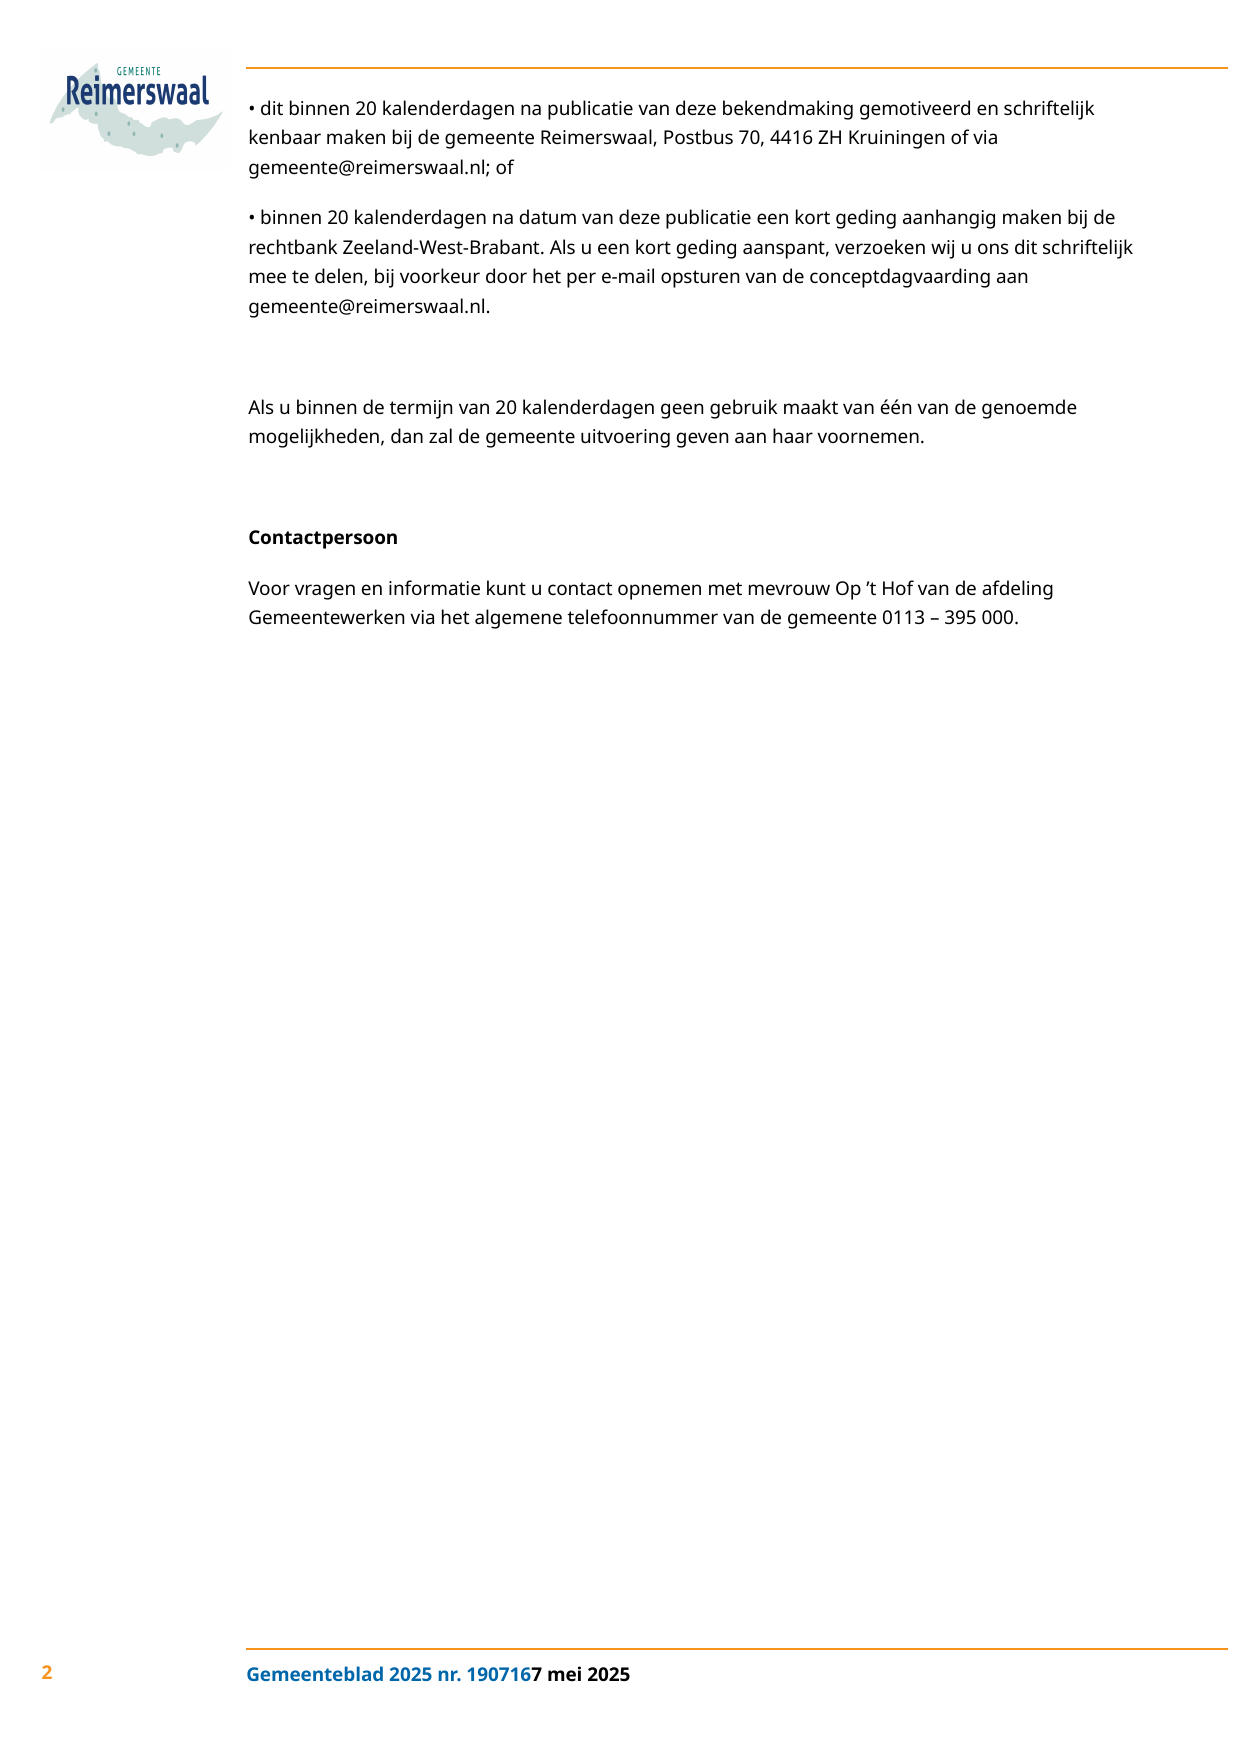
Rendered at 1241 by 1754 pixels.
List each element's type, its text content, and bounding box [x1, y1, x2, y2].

text Als u binnen de termijn van 20 kalenderdagen geen gebruik maakt van één van de genoemde mogelijkheden, dan zal de gemeente uitvoering geven aan haar voornemen. [248, 394, 1152, 449]
text • binnen 20 kalenderdagen na datum van deze publicatie een kort geding aanhangig maken bij de rechtbank Zeeland-West-Brabant. Als u een kort geding aanspant, verzoeken wij u ons dit schriftelijk mee te delen, bij voorkeur door het per e-mail opsturen van de conceptdagvaarding aan gemeente@reimerswaal.nl. [248, 204, 1152, 319]
text • dit binnen 20 kalenderdagen na publicatie van deze bekendmaking gemotiveerd en schriftelijk kenbaar maken bij de gemeente Reimerswaal, Postbus 70, 4416 ZH Kruiningen of via gemeente@reimerswaal.nl; of [248, 95, 1152, 180]
text Voor vragen en informatie kunt u contact opnemen met mevrouw Op ’t Hof van de afdeling Gemeentewerken via het algemene telefoonnummer van de gemeente 0113 – 395 000. [248, 575, 1152, 630]
picture [41, 47, 231, 172]
text Contactpersoon [248, 524, 1152, 550]
